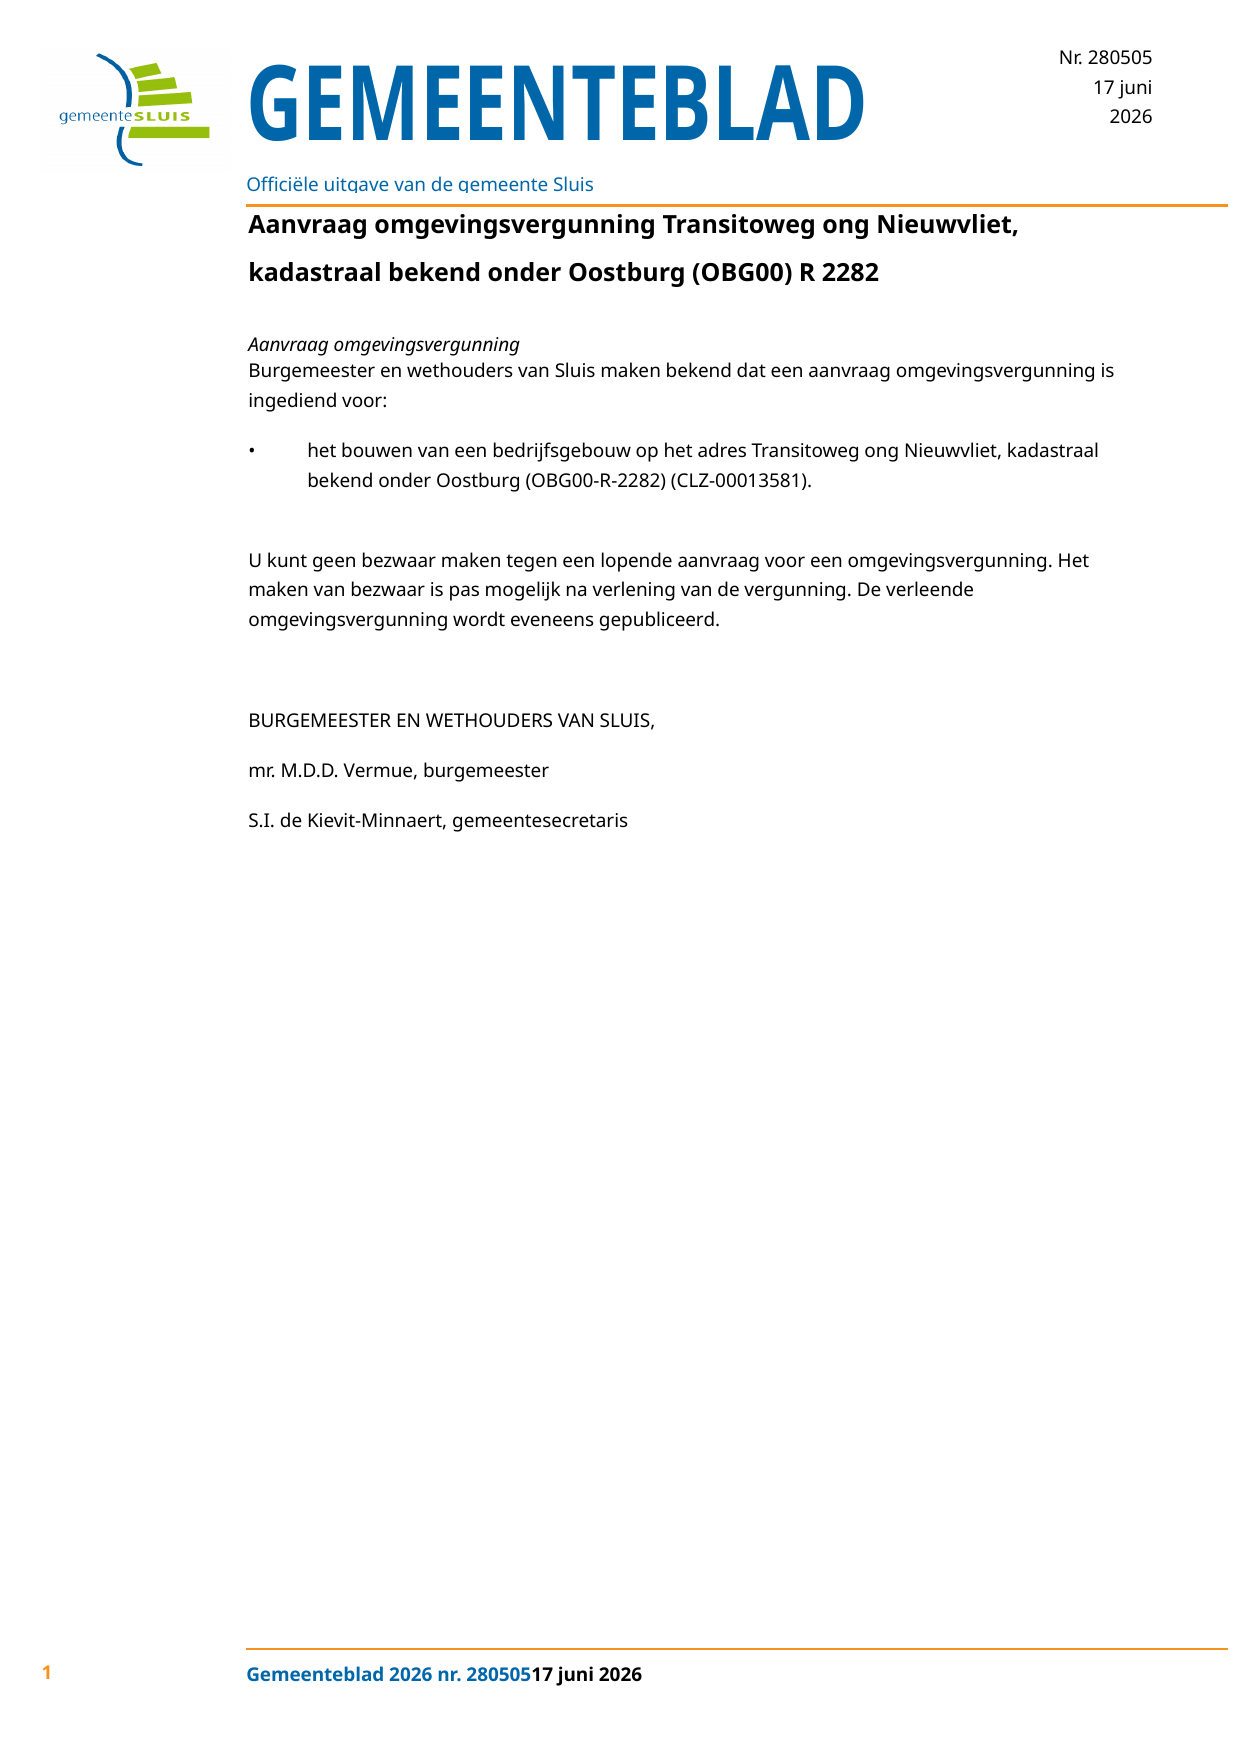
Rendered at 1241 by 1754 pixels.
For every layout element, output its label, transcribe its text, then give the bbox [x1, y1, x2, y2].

text S.I. de Kievit-Minnaert, gemeentesecretaris [248, 808, 1152, 833]
list het bouwen van een bedrijfsgebouw op het adres Transitoweg ong Nieuwvliet, kadastraal bekend onder Oostburg (OBG00-R-2282) (CLZ-00013581). [248, 437, 1152, 492]
picture [41, 47, 231, 172]
text U kunt geen bezwaar maken tegen een lopende aanvraag voor een omgevingsvergunning. Het maken van bezwaar is pas mogelijk na verlening van de vergunning. De verleende omgevingsvergunning wordt eveneens gepubliceerd. [248, 547, 1152, 632]
text BURGEMEESTER EN WETHOUDERS VAN SLUIS, [248, 707, 1152, 732]
text Burgemeester en wethouders van Sluis maken bekend dat een aanvraag omgevingsvergunning is ingediend voor: [248, 357, 1152, 412]
text Aanvraag omgevingsvergunning Transitoweg ong Nieuwvliet, kadastraal bekend onder Oostburg (OBG00) R 2282 [248, 207, 1152, 288]
text Aanvraag omgevingsvergunning [248, 331, 1152, 357]
text mr. M.D.D. Vermue, burgemeester [248, 757, 1152, 783]
